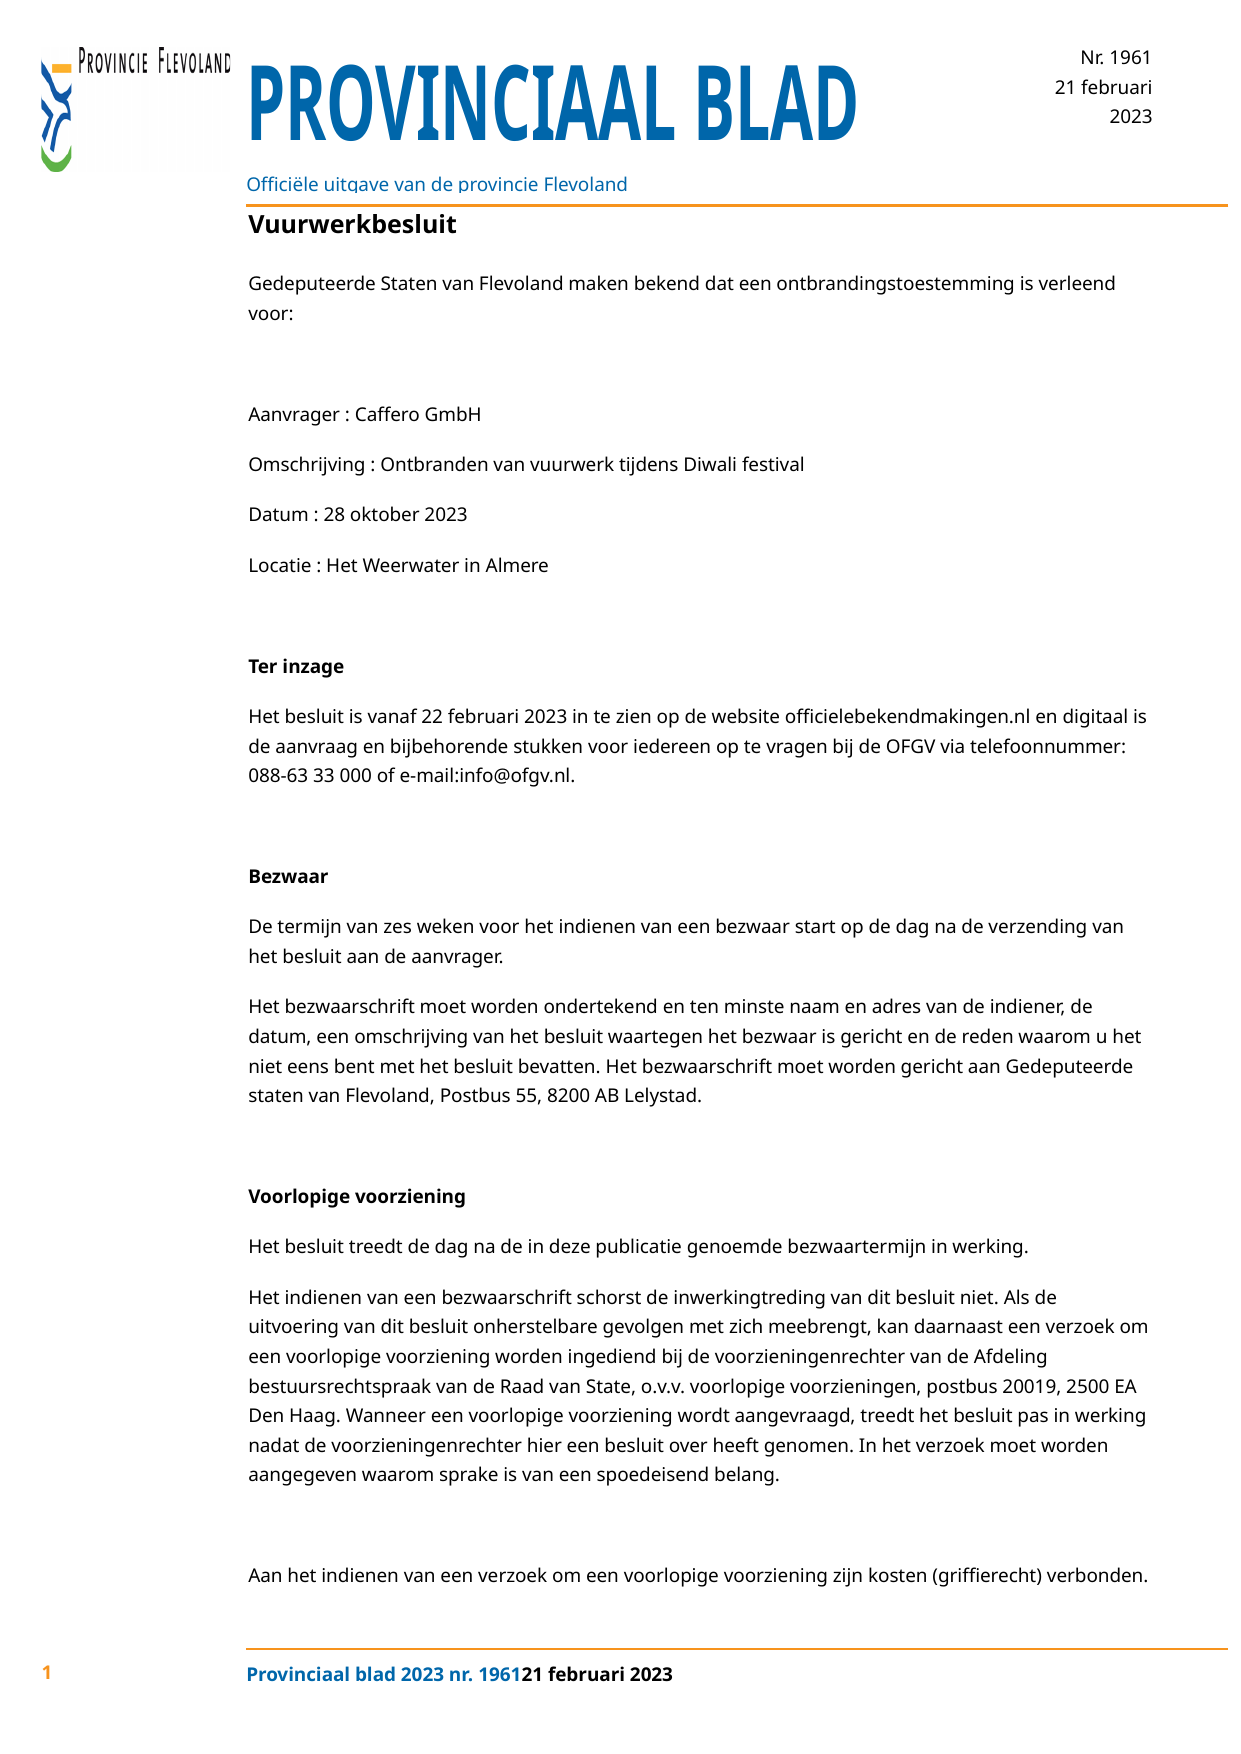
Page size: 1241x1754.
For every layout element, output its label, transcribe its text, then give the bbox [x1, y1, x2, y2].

text Locatie : Het Weerwater in Almere [248, 552, 1152, 578]
text Aanvrager : Caffero GmbH [248, 401, 1152, 426]
text Gedeputeerde Staten van Flevoland maken bekend dat een ontbrandingstoestemming is verleend voor: [248, 270, 1152, 326]
text Vuurwerkbesluit [248, 207, 1152, 241]
text Het besluit treedt de dag na de in deze publicatie genoemde bezwaartermijn in werking. [248, 1234, 1152, 1259]
text Voorlopige voorziening [248, 1183, 1152, 1209]
text Ter inzage [248, 653, 1152, 678]
picture [41, 47, 231, 172]
text Omschrijving : Ontbranden van vuurwerk tijdens Diwali festival [248, 451, 1152, 477]
text Bezwaar [248, 863, 1152, 889]
text Datum : 28 oktober 2023 [248, 502, 1152, 527]
text Het besluit is vanaf 22 februari 2023 in te zien op de website officielebekendmakingen.nl en digitaal is de aanvraag en bijbehorende stukken voor iedereen op te vragen bij de OFGV via telefoonnummer: 088-63 33 000 of e-mail:info@ofgv.nl. [248, 703, 1152, 788]
text Het indienen van een bezwaarschrift schorst de inwerkingtreding van dit besluit niet. Als de uitvoering van dit besluit onherstelbare gevolgen met zich meebrengt, kan daarnaast een verzoek om een voorlopige voorziening worden ingediend bij de voorzieningenrechter van de Afdeling bestuursrechtspraak van de Raad van State, o.v.v. voorlopige voorzieningen, postbus 20019, 2500 EA Den Haag. Wanneer een voorlopige voorziening wordt aangevraagd, treedt het besluit pas in werking nadat de voorzieningenrechter hier een besluit over heeft genomen. In het verzoek moet worden aangegeven waarom sprake is van een spoedeisend belang. [248, 1284, 1152, 1487]
text De termijn van zes weken voor het indienen van een bezwaar start op de dag na de verzending van het besluit aan de aanvrager. [248, 914, 1152, 969]
text Aan het indienen van een verzoek om een voorlopige voorziening zijn kosten (griffierecht) verbonden. [248, 1562, 1152, 1588]
text Het bezwaarschrift moet worden ondertekend en ten minste naam en adres van de indiener, de datum, een omschrijving van het besluit waartegen het bezwaar is gericht en de reden waarom u het niet eens bent met het besluit bevatten. Het bezwaarschrift moet worden gericht aan Gedeputeerde staten van Flevoland, Postbus 55, 8200 AB Lelystad. [248, 994, 1152, 1108]
